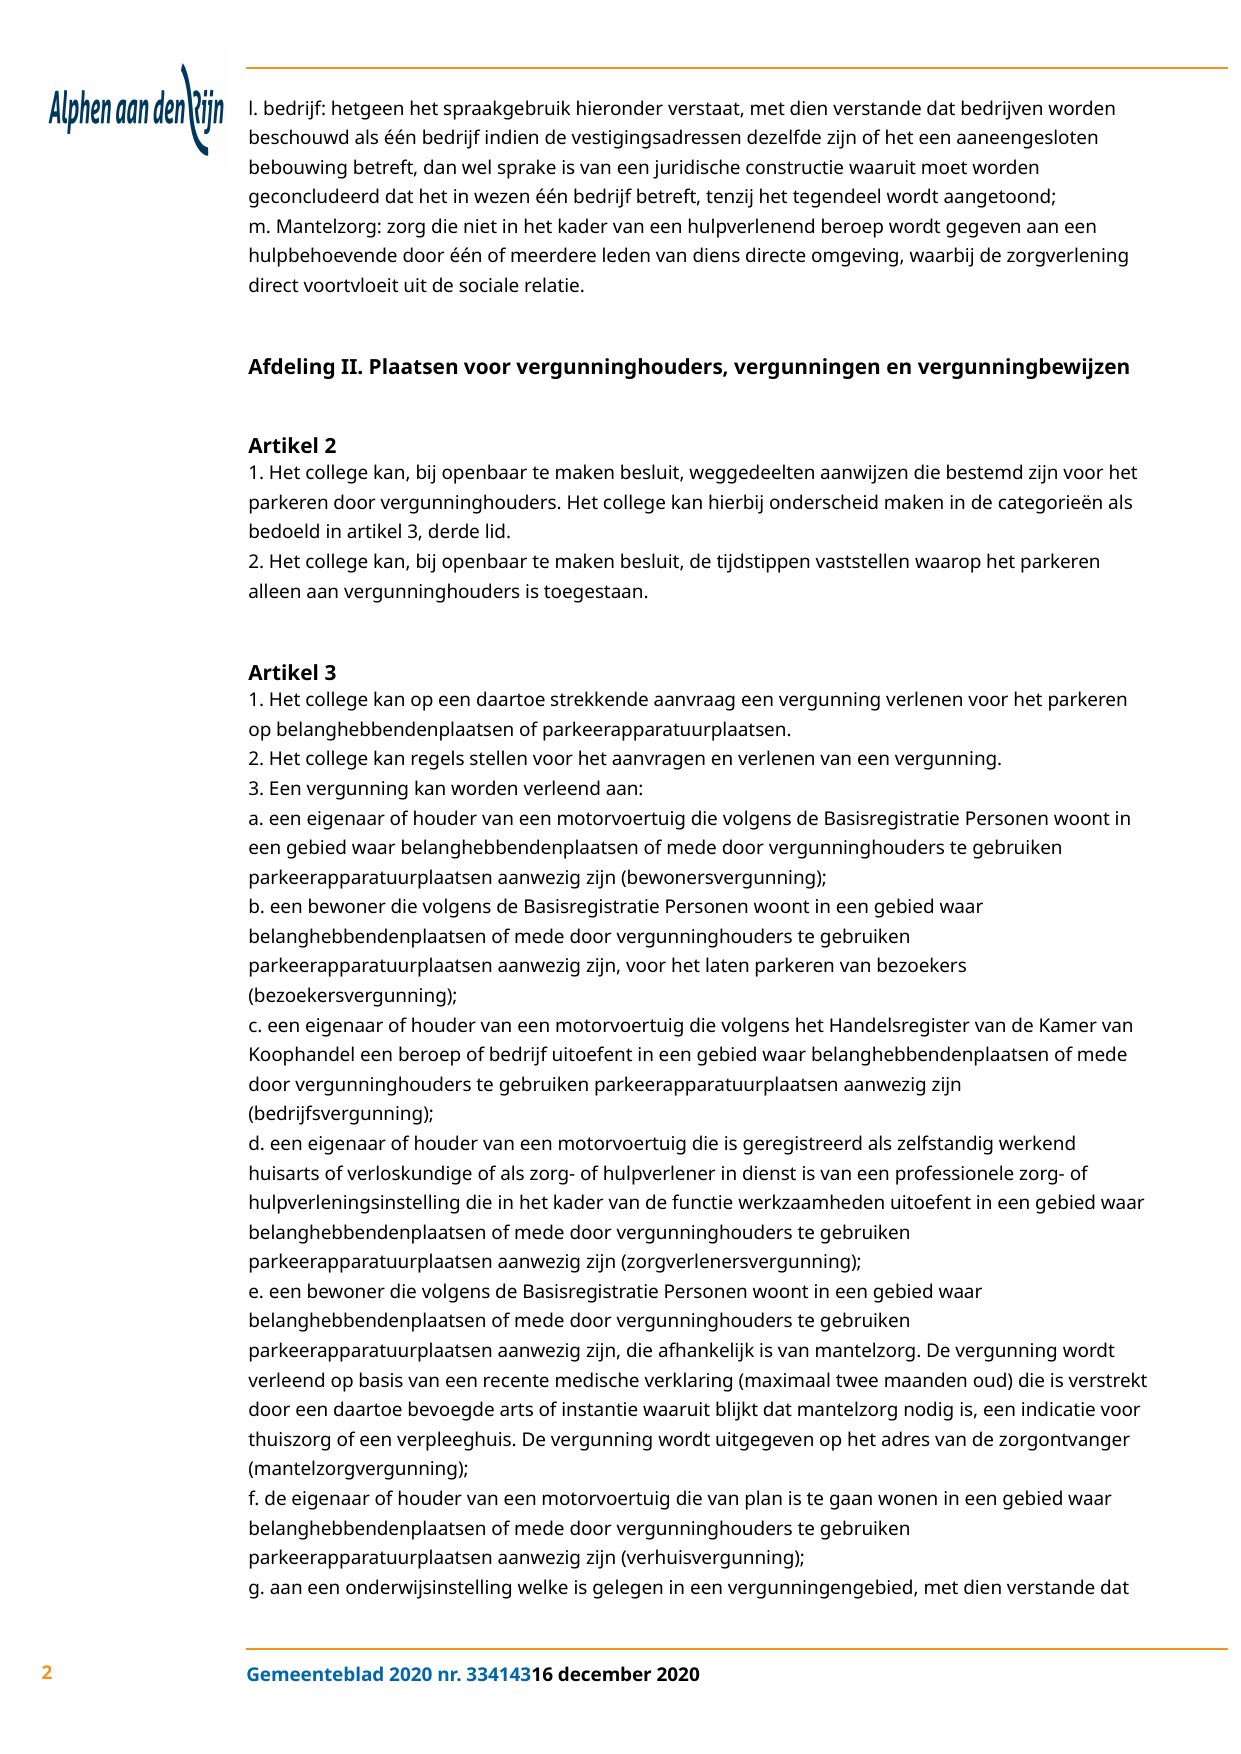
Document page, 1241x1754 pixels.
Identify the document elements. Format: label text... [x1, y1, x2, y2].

text b. een bewoner die volgens de Basisregistratie Personen woont in een gebied waar belanghebbendenplaatsen of mede door vergunninghouders te gebruiken parkeerapparatuurplaatsen aanwezig zijn, voor het laten parkeren van bezoekers (bezoekersvergunning); [248, 893, 1152, 1008]
text d. een eigenaar of houder van een motorvoertuig die is geregistreerd als zelfstandig werkend huisarts of verloskundige of als zorg- of hulpverlener in dienst is van een professionele zorg- of hulpverleningsinstelling die in het kader van de functie werkzaamheden uitoefent in een gebied waar belanghebbendenplaatsen of mede door vergunninghouders te gebruiken parkeerapparatuurplaatsen aanwezig zijn (zorgverlenersvergunning); [248, 1130, 1152, 1274]
text f. de eigenaar of houder van een motorvoertuig die van plan is te gaan wonen in een gebied waar belanghebbendenplaatsen of mede door vergunninghouders te gebruiken parkeerapparatuurplaatsen aanwezig zijn (verhuisvergunning); [248, 1485, 1152, 1570]
text 3. Een vergunning kan worden verleend aan: [248, 775, 1152, 801]
text c. een eigenaar of houder van een motorvoertuig die volgens het Handelsregister van de Kamer van Koophandel een beroep of bedrijf uitoefent in een gebied waar belanghebbendenplaatsen of mede door vergunninghouders te gebruiken parkeerapparatuurplaatsen aanwezig zijn (bedrijfsvergunning); [248, 1012, 1152, 1126]
text Afdeling II. Plaatsen voor vergunninghouders, vergunningen en vergunningbewijzen [248, 352, 1152, 381]
text g. aan een onderwijsinstelling welke is gelegen in een vergunningengebied, met dien verstande dat [248, 1574, 1152, 1599]
text l. bedrijf: hetgeen het spraakgebruik hieronder verstaat, met dien verstande dat bedrijven worden beschouwd als één bedrijf indien de vestigingsadressen dezelfde zijn of het een aaneengesloten bebouwing betreft, dan wel sprake is van een juridische constructie waaruit moet worden geconcludeerd dat het in wezen één bedrijf betreft, tenzij het tegendeel wordt aangetoond; [248, 95, 1152, 209]
text Artikel 3 [248, 658, 1152, 686]
text 2. Het college kan, bij openbaar te maken besluit, de tijdstippen vaststellen waarop het parkeren alleen aan vergunninghouders is toegestaan. [248, 548, 1152, 604]
picture [41, 47, 231, 172]
text a. een eigenaar of houder van een motorvoertuig die volgens de Basisregistratie Personen woont in een gebied waar belanghebbendenplaatsen of mede door vergunninghouders te gebruiken parkeerapparatuurplaatsen aanwezig zijn (bewonersvergunning); [248, 805, 1152, 889]
text e. een bewoner die volgens de Basisregistratie Personen woont in een gebied waar belanghebbendenplaatsen of mede door vergunninghouders te gebruiken parkeerapparatuurplaatsen aanwezig zijn, die afhankelijk is van mantelzorg. De vergunning wordt verleend op basis van een recente medische verklaring (maximaal twee maanden oud) die is verstrekt door een daartoe bevoegde arts of instantie waaruit blijkt dat mantelzorg nodig is, een indicatie voor thuiszorg of een verpleeghuis. De vergunning wordt uitgegeven op het adres van de zorgontvanger (mantelzorgvergunning); [248, 1278, 1152, 1481]
text 1. Het college kan op een daartoe strekkende aanvraag een vergunning verlenen voor het parkeren op belanghebbendenplaatsen of parkeerapparatuurplaatsen. [248, 686, 1152, 742]
text Artikel 2 [248, 431, 1152, 459]
text 1. Het college kan, bij openbaar te maken besluit, weggedeelten aanwijzen die bestemd zijn voor het parkeren door vergunninghouders. Het college kan hierbij onderscheid maken in de categorieën als bedoeld in artikel 3, derde lid. [248, 459, 1152, 544]
text m. Mantelzorg: zorg die niet in het kader van een hulpverlenend beroep wordt gegeven aan een hulpbehoevende door één of meerdere leden van diens directe omgeving, waarbij de zorgverlening direct voortvloeit uit de sociale relatie. [248, 213, 1152, 298]
text 2. Het college kan regels stellen voor het aanvragen en verlenen van een vergunning. [248, 746, 1152, 771]
